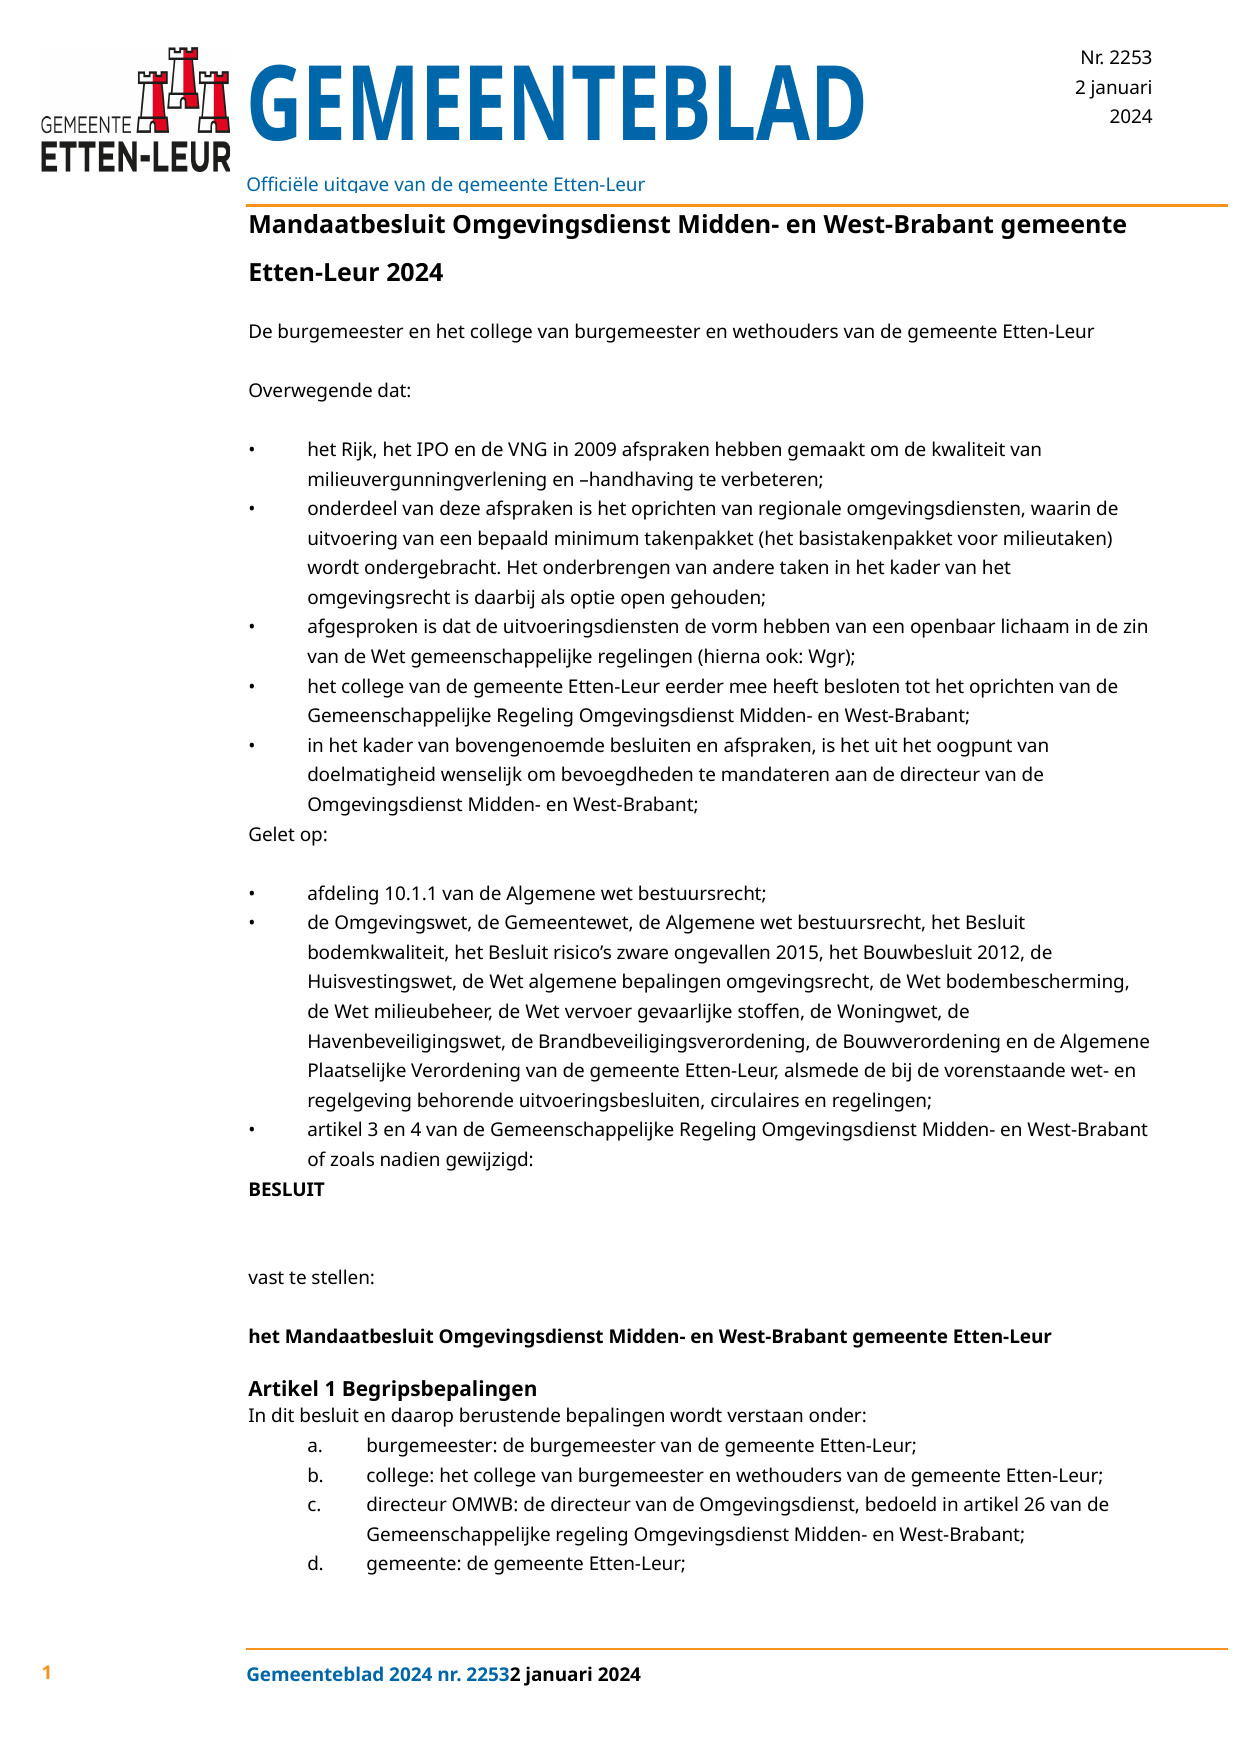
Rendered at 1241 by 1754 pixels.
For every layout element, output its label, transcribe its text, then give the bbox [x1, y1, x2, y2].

picture [41, 47, 231, 172]
text vast te stellen: [248, 1264, 1152, 1290]
list directeur OMWB: de directeur van de Omgevingsdienst, bedoeld in artikel 26 van de Gemeenschappelijke regeling Omgevingsdienst Midden- en West-Brabant; [307, 1491, 1152, 1547]
list gemeente: de gemeente Etten-Leur; [307, 1551, 1152, 1576]
list de Omgevingswet, de Gemeentewet, de Algemene wet bestuursrecht, het Besluit bodemkwaliteit, het Besluit risico’s zware ongevallen 2015, het Bouwbesluit 2012, de Huisvestingswet, de Wet algemene bepalingen omgevingsrecht, de Wet bodembescherming, de Wet milieubeheer, de Wet vervoer gevaarlijke stoffen, de Woningwet, de Havenbeveiligingswet, de Brandbeveiligingsverordening, de Bouwverordening en de Algemene Plaatselijke Verordening van de gemeente Etten-Leur, alsmede de bij de vorenstaande wet- en regelgeving behorende uitvoeringsbesluiten, circulaires en regelingen; [248, 909, 1152, 1113]
list afgesproken is dat de uitvoeringsdiensten de vorm hebben van een openbaar lichaam in de zin van de Wet gemeenschappelijke regelingen (hierna ook: Wgr); [248, 614, 1152, 669]
text In dit besluit en daarop berustende bepalingen wordt verstaan onder: [248, 1403, 1152, 1428]
list burgemeester: de burgemeester van de gemeente Etten-Leur; [307, 1432, 1152, 1458]
text het Mandaatbesluit Omgevingsdienst Midden- en West-Brabant gemeente Etten-Leur [248, 1324, 1152, 1349]
list het Rijk, het IPO en de VNG in 2009 afspraken hebben gemaakt om de kwaliteit van milieuvergunningverlening en –handhaving te verbeteren; [248, 436, 1152, 492]
text BESLUIT [248, 1176, 1152, 1202]
list onderdeel van deze afspraken is het oprichten van regionale omgevingsdiensten, waarin de uitvoering van een bepaald minimum takenpakket (het basistakenpakket voor milieutaken) wordt ondergebracht. Het onderbrengen van andere taken in het kader van het omgevingsrecht is daarbij als optie open gehouden; [248, 495, 1152, 610]
text Mandaatbesluit Omgevingsdienst Midden- en West-Brabant gemeente Etten-Leur 2024 [248, 207, 1152, 288]
text De burgemeester en het college van burgemeester en wethouders van de gemeente Etten-Leur [248, 318, 1152, 344]
list het college van de gemeente Etten-Leur eerder mee heeft besloten tot het oprichten van de Gemeenschappelijke Regeling Omgevingsdienst Midden- en West-Brabant; [248, 673, 1152, 728]
text Gelet op: [248, 821, 1152, 847]
text Artikel 1 Begripsbepalingen [248, 1374, 1152, 1403]
list afdeling 10.1.1 van de Algemene wet bestuursrecht; [248, 880, 1152, 906]
list college: het college van burgemeester en wethouders van de gemeente Etten-Leur; [307, 1462, 1152, 1487]
list artikel 3 en 4 van de Gemeenschappelijke Regeling Omgevingsdienst Midden- en West-Brabant of zoals nadien gewijzigd: [248, 1117, 1152, 1172]
text Overwegende dat: [248, 377, 1152, 403]
list in het kader van bovengenoemde besluiten en afspraken, is het uit het oogpunt van doelmatigheid wenselijk om bevoegdheden te mandateren aan de directeur van de Omgevingsdienst Midden- en West-Brabant; [248, 732, 1152, 817]
